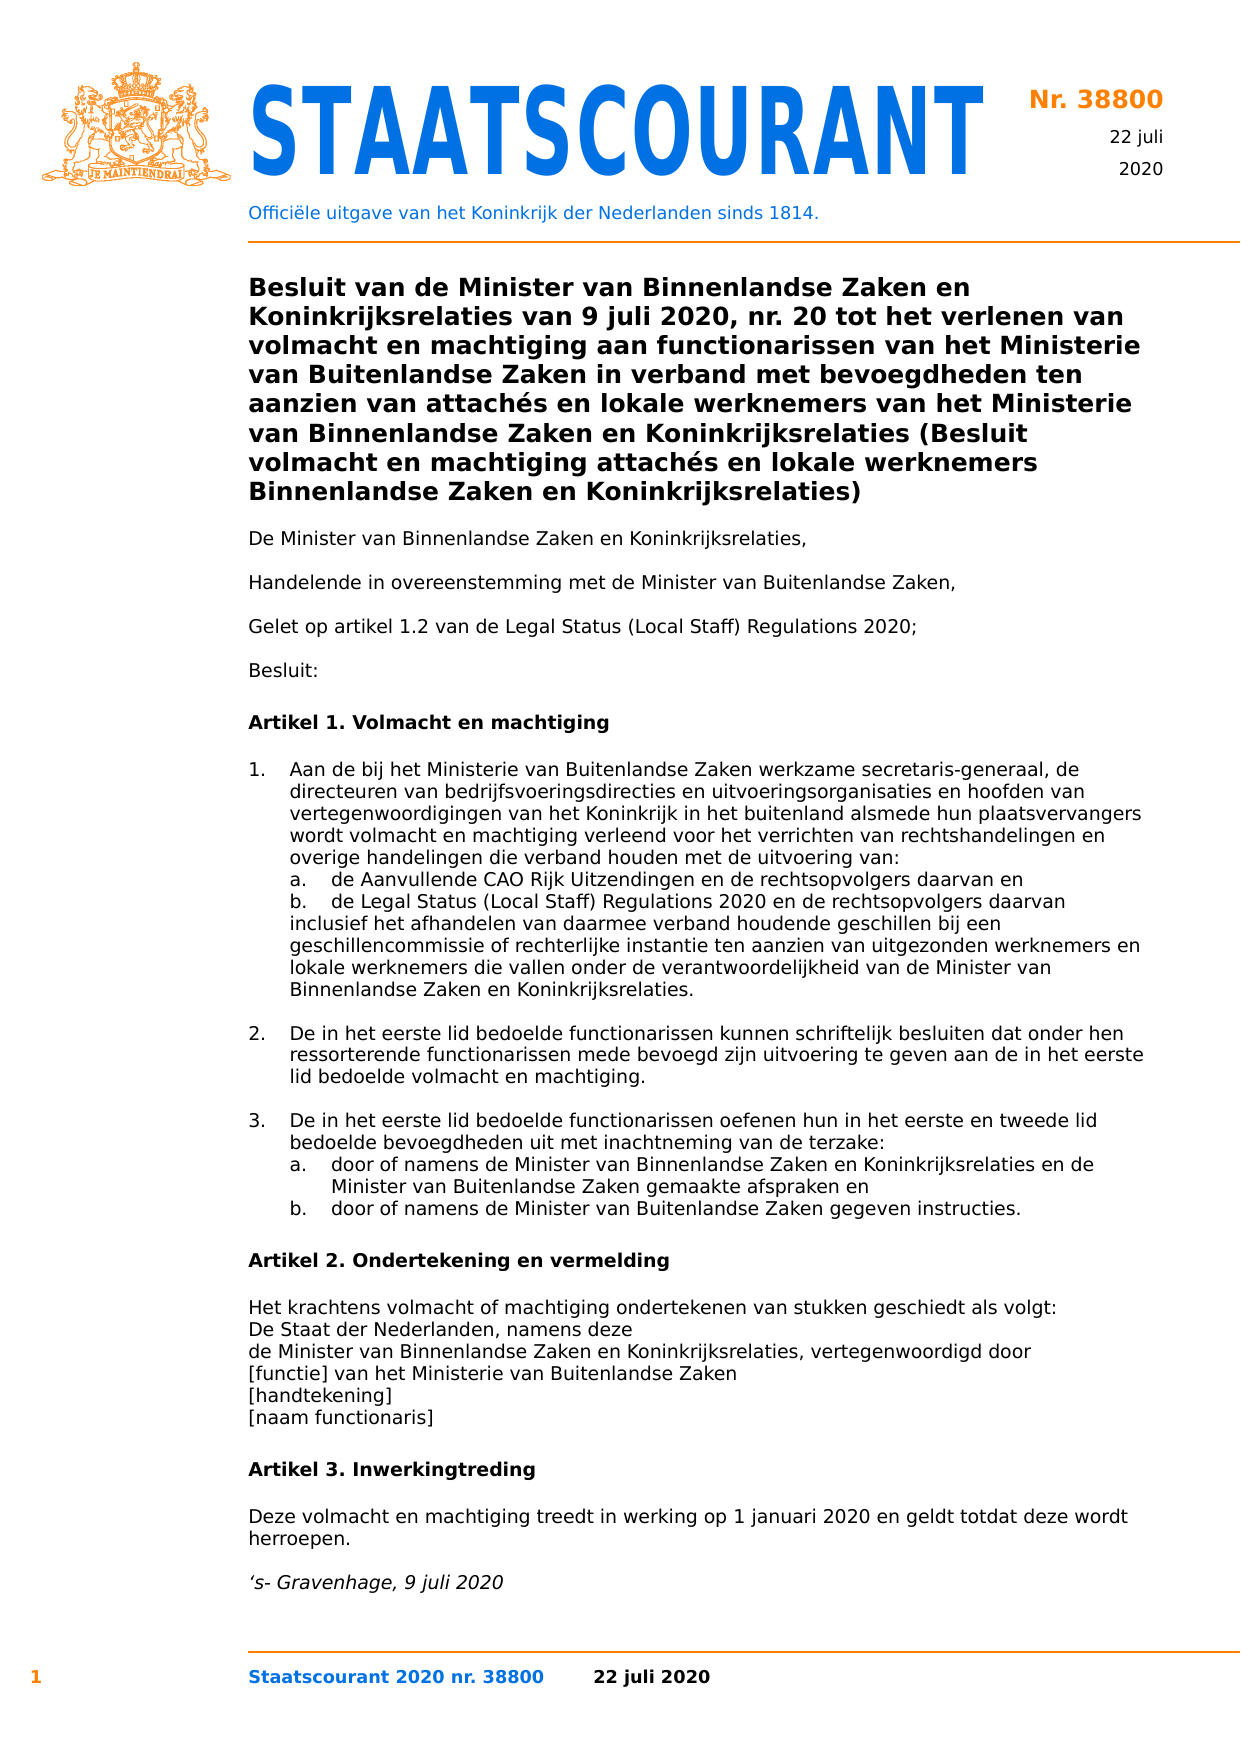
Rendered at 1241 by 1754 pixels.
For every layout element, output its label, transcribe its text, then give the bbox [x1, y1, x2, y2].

text 1. Aan de bij het Ministerie van Buitenlandse Zaken werkzame secretaris-generaal, de directeuren van bedrijfsvoeringsdirecties en uitvoeringsorganisaties en hoofden van vertegenwoordigingen van het Koninkrijk in het buitenland alsmede hun plaatsvervangers wordt volmacht en machtiging verleend voor het verrichten van rechtshandelingen en overige handelingen die verband houden met de uitvoering van: [248, 759, 1163, 869]
text a. de Aanvullende CAO Rijk Uitzendingen en de rechtsopvolgers daarvan en [289, 869, 1163, 891]
text [handtekening] [248, 1385, 1163, 1407]
table_header [25, 62, 248, 241]
picture [41, 62, 231, 186]
text Deze volmacht en machtiging treedt in werking op 1 januari 2020 en geldt totdat deze wordt herroepen. [248, 1506, 1163, 1550]
text ‘s- Gravenhage, 9 juli 2020 [248, 1572, 1163, 1594]
text 2. De in het eerste lid bedoelde functionarissen kunnen schriftelijk besluiten dat onder hen ressorterende functionarissen mede bevoegd zijn uitvoering te geven aan de in het eerste lid bedoelde volmacht en machtiging. [248, 1022, 1163, 1088]
text b. door of namens de Minister van Buitenlandse Zaken gegeven instructies. [289, 1198, 1163, 1220]
table_cell Officiële uitgave van het Koninkrijk der Nederlanden sinds 1814. [248, 203, 1240, 241]
text a. door of namens de Minister van Binnenlandse Zaken en Koninkrijksrelaties en de Minister van Buitenlandse Zaken gemaakte afspraken en [289, 1154, 1163, 1198]
text De Staat der Nederlanden, namens deze [248, 1319, 1163, 1341]
text [naam functionaris] [248, 1407, 1163, 1429]
text inclusief het afhandelen van daarmee verband houdende geschillen bij een geschillencommissie of rechterlijke instantie ten aanzien van uitgezonden werknemers en lokale werknemers die vallen onder de verantwoordelijkheid van de Minister van Binnenlandse Zaken en Koninkrijksrelaties. [289, 913, 1163, 1001]
text b. de Legal Status (Local Staff) Regulations 2020 en de rechtsopvolgers daarvan [289, 891, 1163, 913]
text Het krachtens volmacht of machtiging ondertekenen van stukken geschiedt als volgt: [248, 1297, 1163, 1319]
text Gelet op artikel 1.2 van de Legal Status (Local Staff) Regulations 2020; [248, 616, 1163, 638]
subtitle Artikel 1. Volmacht en machtiging [248, 712, 1163, 734]
table_header Nr. 38800 [998, 62, 1240, 121]
table_cell 22 juli [998, 121, 1240, 153]
table_cell 2020 [998, 153, 1240, 203]
text Besluit: [248, 660, 1163, 682]
text de Minister van Binnenlandse Zaken en Koninkrijksrelaties, vertegenwoordigd door [248, 1341, 1163, 1363]
subtitle Artikel 3. Inwerkingtreding [248, 1459, 1163, 1481]
text 3. De in het eerste lid bedoelde functionarissen oefenen hun in het eerste en tweede lid bedoelde bevoegdheden uit met inachtneming van de terzake: [248, 1110, 1163, 1154]
text De Minister van Binnenlandse Zaken en Koninkrijksrelaties, [248, 528, 1163, 550]
subtitle Artikel 2. Ondertekening en vermelding [248, 1250, 1163, 1272]
text [functie] van het Ministerie van Buitenlandse Zaken [248, 1363, 1163, 1385]
subtitle Besluit van de Minister van Binnenlandse Zaken en Koninkrijksrelaties van 9 juli 2020, nr. 20 tot het verlenen van volmacht en machtiging aan functionarissen van het Ministerie van Buitenlandse Zaken in verband met bevoegdheden ten aanzien van attachés en lokale werknemers van het Ministerie van Binnenlandse Zaken en Koninkrijksrelaties (Besluit volmacht en machtiging attachés en lokale werknemers Binnenlandse Zaken en Koninkrijksrelaties) [248, 273, 1163, 506]
table_header STAATSCOURANT [248, 62, 998, 203]
text Handelende in overeenstemming met de Minister van Buitenlandse Zaken, [248, 572, 1163, 594]
